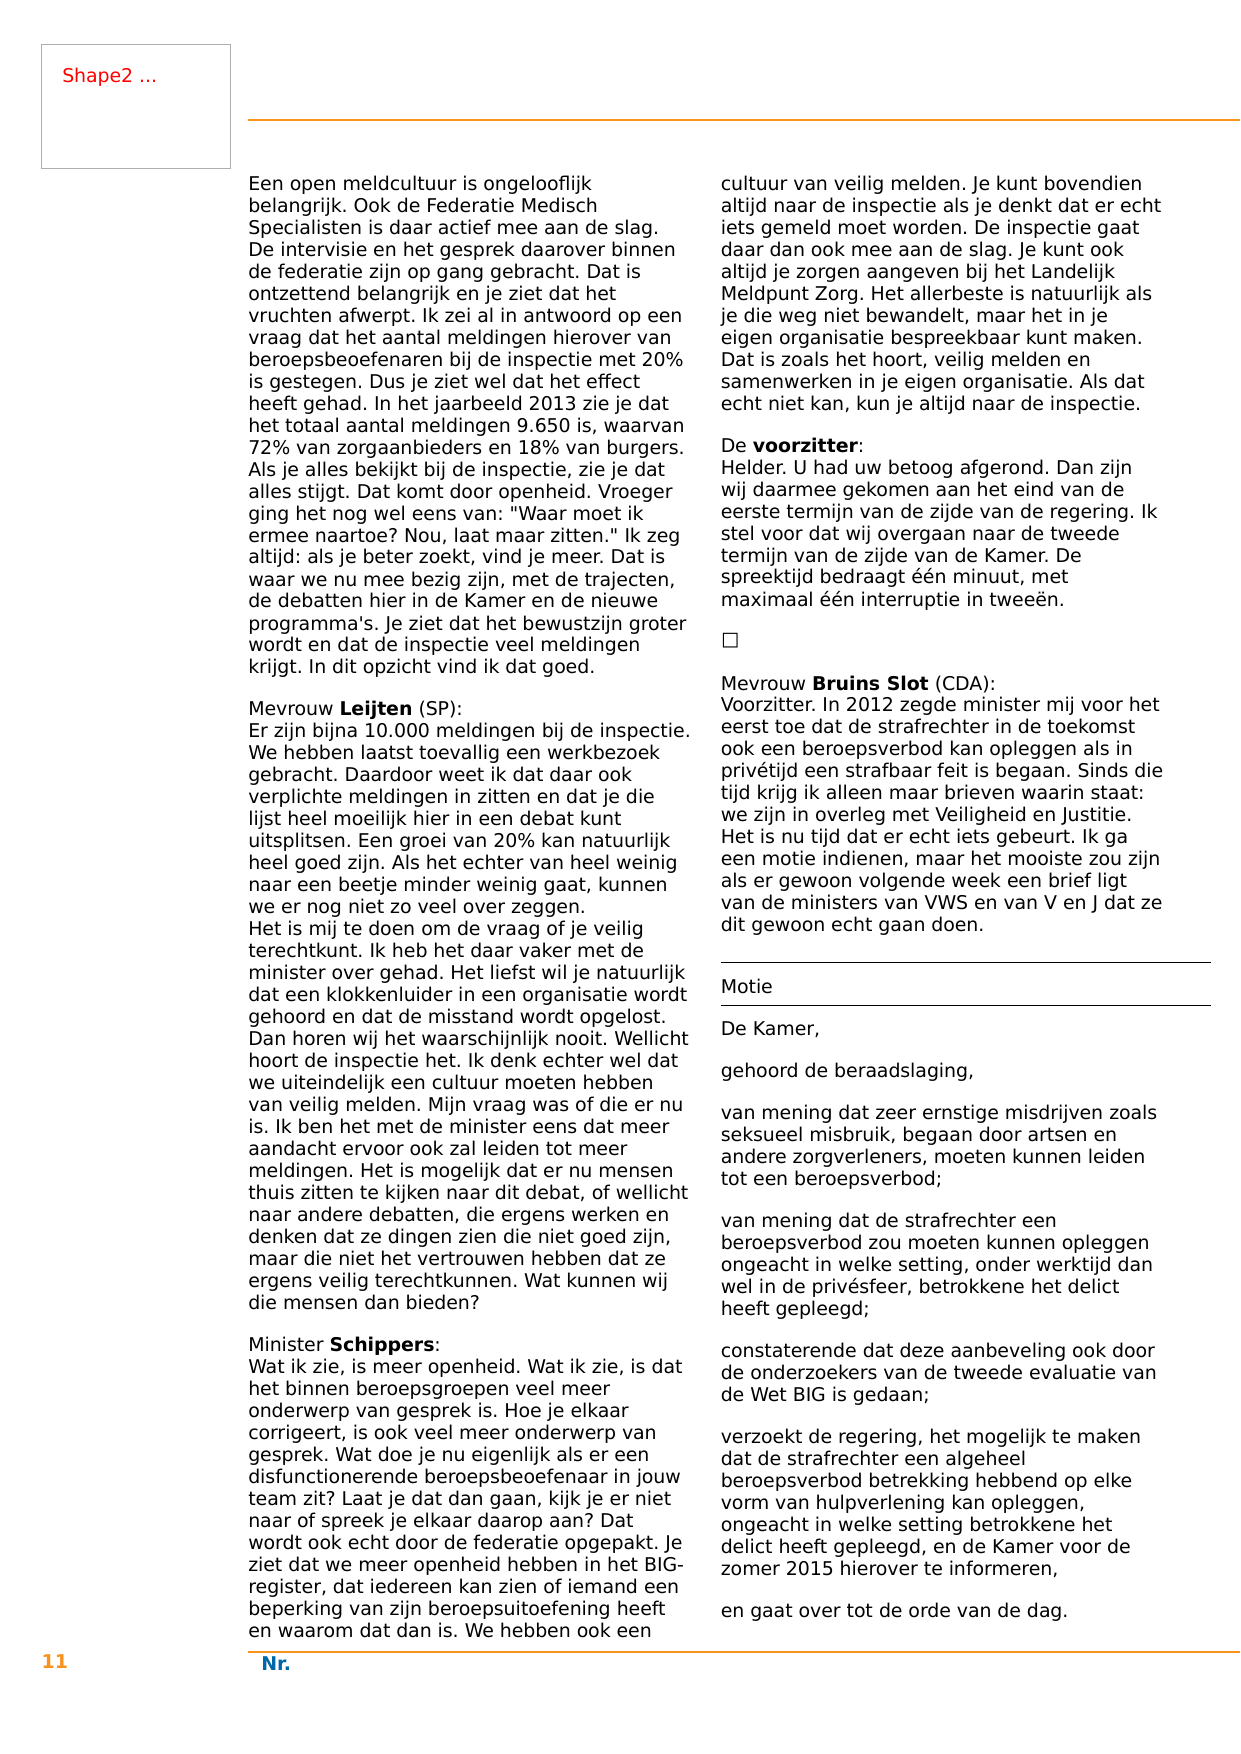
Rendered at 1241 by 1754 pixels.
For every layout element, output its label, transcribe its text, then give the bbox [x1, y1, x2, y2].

text De voorzitter: [721, 434, 1163, 457]
text Voorzitter. In 2012 zegde minister mij voor het eerst toe dat de strafrechter in de toekomst ook een beroepsverbod kan opleggen als in privétijd een strafbaar feit is begaan. Sinds die tijd krijg ik alleen maar brieven waarin staat: we zijn in overleg met Veiligheid en Justitie. Het is nu tijd dat er echt iets gebeurt. Ik ga een motie indienen, maar het mooiste zou zijn als er gewoon volgende week een brief ligt van de ministers van VWS en van V en J dat ze dit gewoon echt gaan doen. [721, 694, 1163, 936]
text Helder. U had uw betoog afgerond. Dan zijn wij daarmee gekomen aan het eind van de eerste termijn van de zijde van de regering. Ik stel voor dat wij overgaan naar de tweede termijn van de zijde van de Kamer. De spreektijd bedraagt één minuut, met maximaal één interruptie in tweeën. [721, 457, 1163, 610]
text cultuur van veilig melden. Je kunt bovendien altijd naar de inspectie als je denkt dat er echt iets gemeld moet worden. De inspectie gaat daar dan ook mee aan de slag. Je kunt ook altijd je zorgen aangeven bij het Landelijk Meldpunt Zorg. Het allerbeste is natuurlijk als je die weg niet bewandelt, maar het in je eigen organisatie bespreekbaar kunt maken. Dat is zoals het hoort, veilig melden en samenwerken in je eigen organisatie. Als dat echt niet kan, kun je altijd naar de inspectie. [721, 173, 1163, 414]
text Een open meldcultuur is ongelooflijk belangrijk. Ook de Federatie Medisch Specialisten is daar actief mee aan de slag. De intervisie en het gesprek daarover binnen de federatie zijn op gang gebracht. Dat is ontzettend belangrijk en je ziet dat het vruchten afwerpt. Ik zei al in antwoord op een vraag dat het aantal meldingen hierover van beroepsbeoefenaren bij de inspectie met 20% is gestegen. Dus je ziet wel dat het effect heeft gehad. In het jaarbeeld 2013 zie je dat het totaal aantal meldingen 9.650 is, waarvan 72% van zorgaanbieders en 18% van burgers. Als je alles bekijkt bij de inspectie, zie je dat alles stijgt. Dat komt door openheid. Vroeger ging het nog wel eens van: "Waar moet ik ermee naartoe? Nou, laat maar zitten." Ik zeg altijd: als je beter zoekt, vind je meer. Dat is waar we nu mee bezig zijn, met de trajecten, de debatten hier in de Kamer en de nieuwe programma's. Je ziet dat het bewustzijn groter wordt en dat de inspectie veel meldingen krijgt. In dit opzicht vind ik dat goed. [248, 173, 691, 678]
text Wat ik zie, is meer openheid. Wat ik zie, is dat het binnen beroepsgroepen veel meer onderwerp van gesprek is. Hoe je elkaar corrigeert, is ook veel meer onderwerp van gesprek. Wat doe je nu eigenlijk als er een disfunctionerende beroepsbeoefenaar in jouw team zit? Laat je dat dan gaan, kijk je er niet naar of spreek je elkaar daarop aan? Dat wordt ook echt door de federatie opgepakt. Je ziet dat we meer openheid hebben in het BIG-register, dat iedereen kan zien of iemand een beperking van zijn beroepsuitoefening heeft en waarom dat dan is. We hebben ook een [248, 1356, 691, 1641]
text gehoord de beraadslaging, [721, 1060, 1163, 1082]
text Er zijn bijna 10.000 meldingen bij de inspectie. We hebben laatst toevallig een werkbezoek gebracht. Daardoor weet ik dat daar ook verplichte meldingen in zitten en dat je die lijst heel moeilijk hier in een debat kunt uitsplitsen. Een groei van 20% kan natuurlijk heel goed zijn. Als het echter van heel weinig naar een beetje minder weinig gaat, kunnen we er nog niet zo veel over zeggen. [248, 720, 691, 918]
text Motie [721, 976, 1163, 998]
text van mening dat de strafrechter een beroepsverbod zou moeten kunnen opleggen ongeacht in welke setting, onder werktijd dan wel in de privésfeer, betrokkene het delict heeft gepleegd; [721, 1210, 1163, 1320]
text verzoekt de regering, het mogelijk te maken dat de strafrechter een algeheel beroepsverbod betrekking hebbend op elke vorm van hulpverlening kan opleggen, ongeacht in welke setting betrokkene het delict heeft gepleegd, en de Kamer voor de zomer 2015 hierover te informeren, [721, 1426, 1163, 1579]
text en gaat over tot de orde van de dag. [721, 1599, 1163, 1622]
text van mening dat zeer ernstige misdrijven zoals seksueel misbruik, begaan door artsen en andere zorgverleners, moeten kunnen leiden tot een beroepsverbod; [721, 1102, 1163, 1190]
text Mevrouw Leijten (SP): [248, 698, 691, 720]
text Het is mij te doen om de vraag of je veilig terechtkunt. Ik heb het daar vaker met de minister over gehad. Het liefst wil je natuurlijk dat een klokkenluider in een organisatie wordt gehoord en dat de misstand wordt opgelost. Dan horen wij het waarschijnlijk nooit. Wellicht hoort de inspectie het. Ik denk echter wel dat we uiteindelijk een cultuur moeten hebben van veilig melden. Mijn vraag was of die er nu is. Ik ben het met de minister eens dat meer aandacht ervoor ook zal leiden tot meer meldingen. Het is mogelijk dat er nu mensen thuis zitten te kijken naar dit debat, of wellicht naar andere debatten, die ergens werken en denken dat ze dingen zien die niet goed zijn, maar die niet het vertrouwen hebben dat ze ergens veilig terechtkunnen. Wat kunnen wij die mensen dan bieden? [248, 918, 691, 1314]
text De Kamer, [721, 1018, 1163, 1040]
text Minister Schippers: [248, 1334, 691, 1356]
text constaterende dat deze aanbeveling ook door de onderzoekers van de tweede evaluatie van de Wet BIG is gedaan; [721, 1340, 1163, 1406]
text Mevrouw Bruins Slot (CDA): [721, 672, 1163, 694]
text ⬜ [721, 630, 1163, 652]
